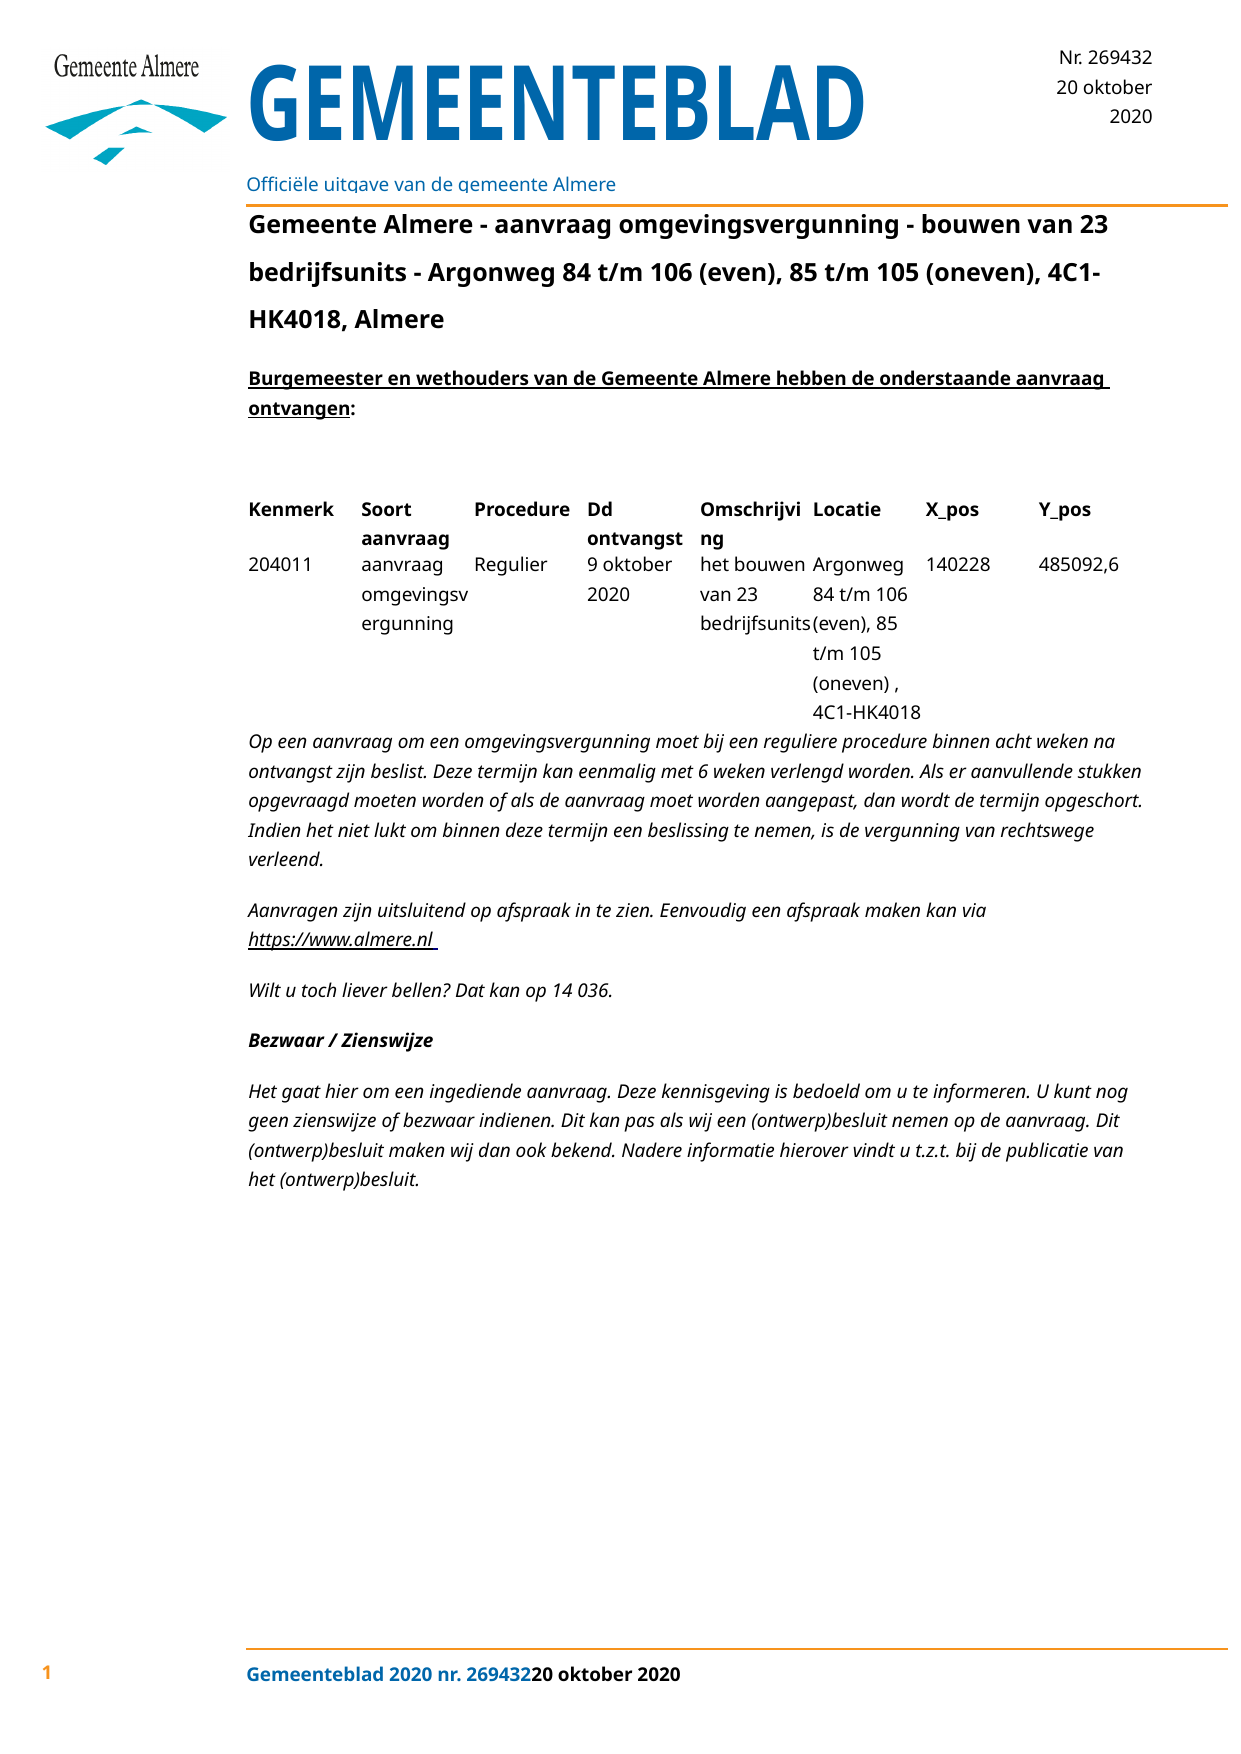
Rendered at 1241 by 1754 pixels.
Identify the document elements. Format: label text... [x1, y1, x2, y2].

table_cell Regulier [474, 551, 587, 725]
table_header Y_pos [1039, 496, 1152, 551]
table_cell 485092,6 [1039, 551, 1152, 725]
table_cell aanvraag omgevingsvergunning [361, 551, 474, 725]
text Bezwaar / Zienswijze [248, 1027, 1152, 1053]
table_cell 9 oktober 2020 [587, 551, 700, 725]
table_header Kenmerk [248, 496, 361, 551]
table_cell 204011 [248, 551, 361, 725]
text Aanvragen zijn uitsluitend op afspraak in te zien. Eenvoudig een afspraak maken kan via https://www.almere.nl [248, 897, 1152, 952]
table_cell 140228 [926, 551, 1038, 725]
table_header Locatie [813, 496, 926, 551]
text Wilt u toch liever bellen? Dat kan op 14 036. [248, 977, 1152, 1003]
picture [41, 47, 231, 172]
table_header Dd ontvangst [587, 496, 700, 551]
text Op een aanvraag om een omgevingsvergunning moet bij een reguliere procedure binnen acht weken na ontvangst zijn beslist. Deze termijn kan eenmalig met 6 weken verlengd worden. Als er aanvullende stukken opgevraagd moeten worden of als de aanvraag moet worden aangepast, dan wordt de termijn opgeschort. Indien het niet lukt om binnen deze termijn een beslissing te nemen, is de vergunning van rechtswege verleend. [248, 728, 1152, 872]
table_header Procedure [474, 496, 587, 551]
text Gemeente Almere - aanvraag omgevingsvergunning - bouwen van 23 bedrijfsunits - Argonweg 84 t/m 106 (even), 85 t/m 105 (oneven), 4C1-HK4018, Almere [248, 207, 1152, 336]
table_header X_pos [926, 496, 1038, 551]
text Het gaat hier om een ingediende aanvraag. Deze kennisgeving is bedoeld om u te informeren. U kunt nog geen zienswijze of bezwaar indienen. Dit kan pas als wij een (ontwerp)besluit nemen op de aanvraag. Dit (ontwerp)besluit maken wij dan ook bekend. Nadere informatie hierover vindt u t.z.t. bij de publicatie van het (ontwerp)besluit. [248, 1078, 1152, 1192]
table_header Soort aanvraag [361, 496, 474, 551]
table_cell het bouwen van 23 bedrijfsunits [700, 551, 813, 725]
text Burgemeester en wethouders van de Gemeente Almere hebben de onderstaande aanvraag ontvangen: [248, 366, 1152, 421]
table_header Omschrijving [700, 496, 813, 551]
table_cell Argonweg 84 t/m 106 (even), 85 t/m 105 (oneven) , 4C1-HK4018 [813, 551, 926, 725]
